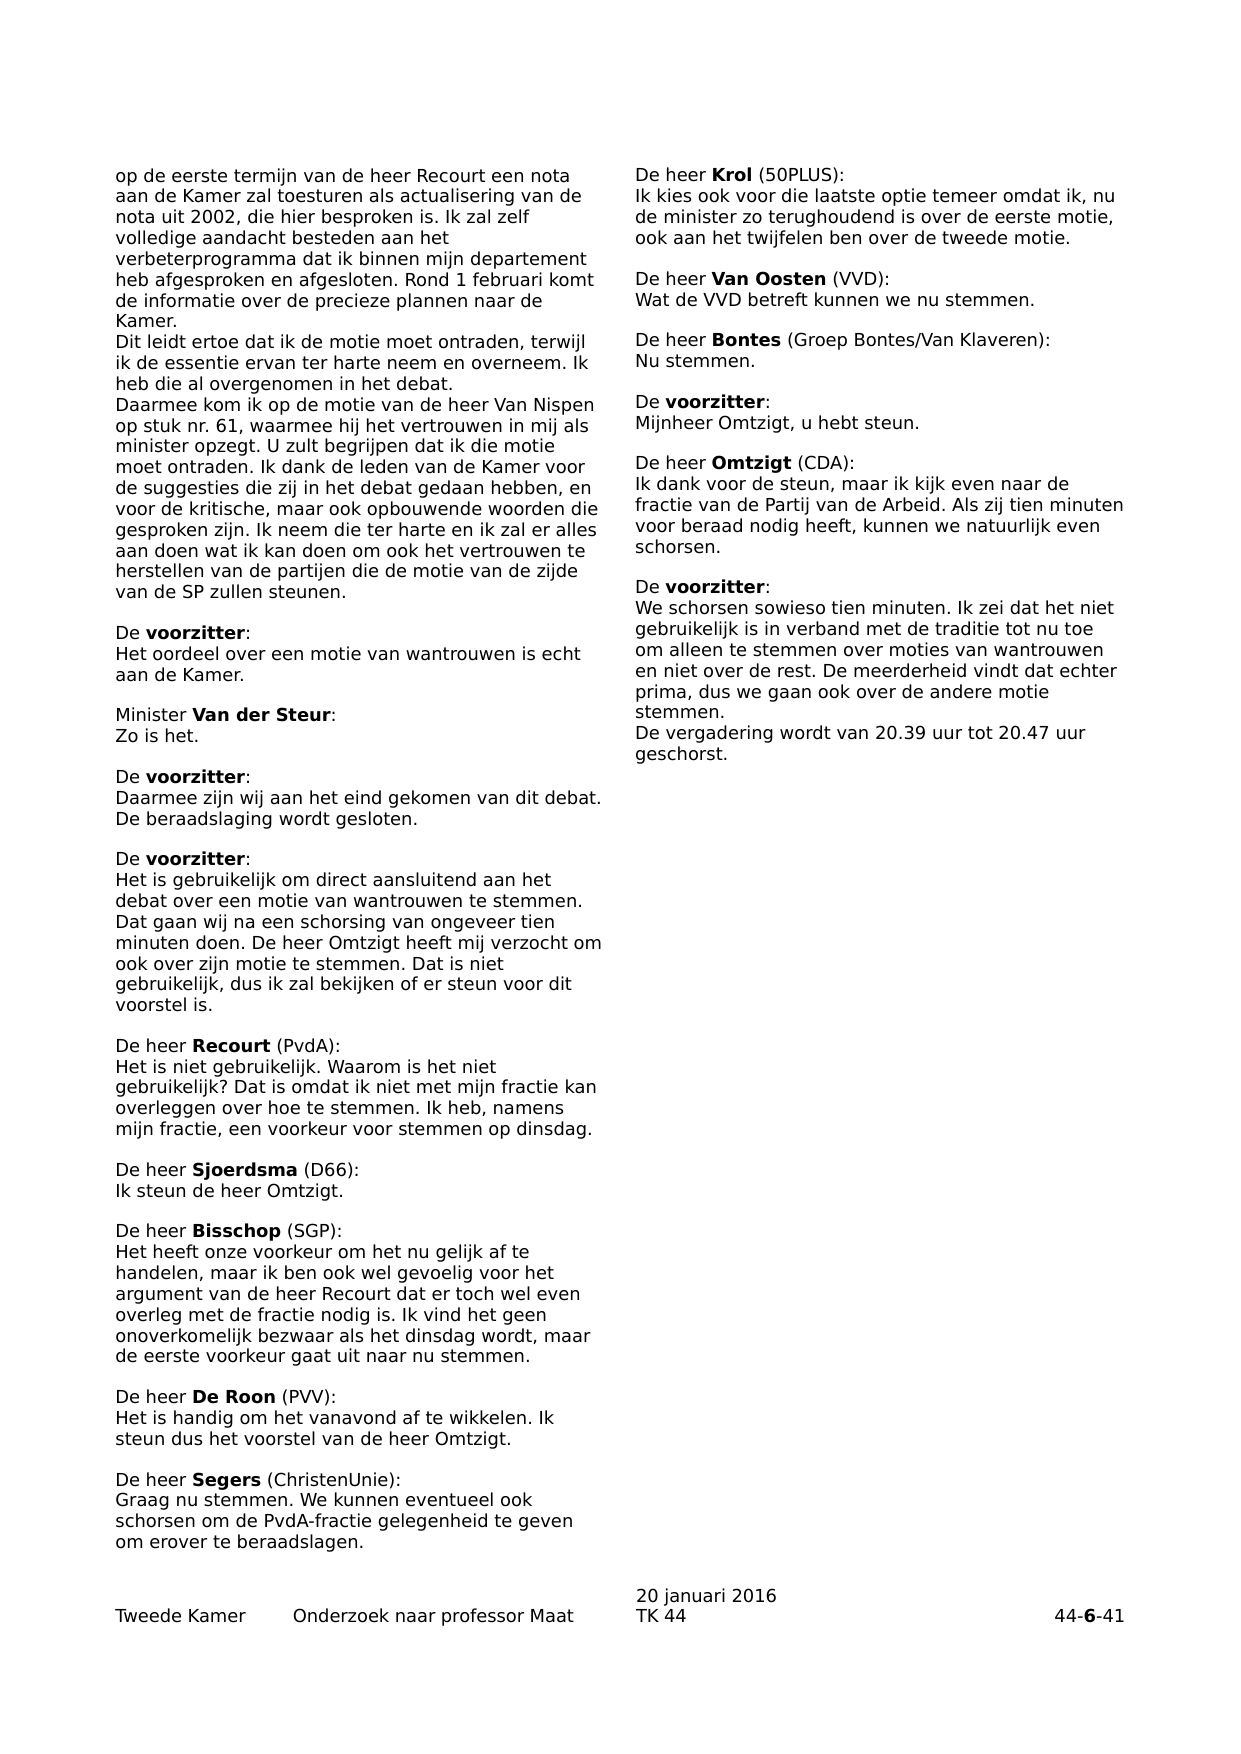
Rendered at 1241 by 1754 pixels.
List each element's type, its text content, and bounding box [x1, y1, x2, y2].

text Ik kies ook voor die laatste optie temeer omdat ik, nu de minister zo terughoudend is over de eerste motie, ook aan het twijfelen ben over de tweede motie. [635, 186, 1125, 248]
text Zo is het. [115, 726, 605, 747]
text De heer Bisschop (SGP): [115, 1221, 605, 1242]
text De heer Omtzigt (CDA): [635, 453, 1125, 474]
text Nu stemmen. [635, 351, 1125, 372]
text De heer Sjoerdsma (D66): [115, 1160, 605, 1181]
text Het oordeel over een motie van wantrouwen is echt aan de Kamer. [115, 643, 605, 685]
text De voorzitter: [115, 767, 605, 787]
text Het is niet gebruikelijk. Waarom is het niet gebruikelijk? Dat is omdat ik niet met mijn fractie kan overleggen over hoe te stemmen. Ik heb, namens mijn fractie, een voorkeur voor stemmen op dinsdag. [115, 1056, 605, 1140]
text De voorzitter: [635, 577, 1125, 598]
text De heer Krol (50PLUS): [635, 165, 1125, 186]
text Het is gebruikelijk om direct aansluitend aan het debat over een motie van wantrouwen te stemmen. Dat gaan wij na een schorsing van ongeveer tien minuten doen. De heer Omtzigt heeft mij verzocht om ook over zijn motie te stemmen. Dat is niet gebruikelijk, dus ik zal bekijken of er steun voor dit voorstel is. [115, 870, 605, 1016]
text De heer Van Oosten (VVD): [635, 268, 1125, 289]
text We schorsen sowieso tien minuten. Ik zei dat het niet gebruikelijk is in verband met de traditie tot nu toe om alleen te stemmen over moties van wantrouwen en niet over de rest. De meerderheid vindt dat echter prima, dus we gaan ook over de andere motie stemmen. [635, 598, 1125, 723]
text De vergadering wordt van 20.39 uur tot 20.47 uur geschorst. [635, 723, 1125, 765]
text Daarmee kom ik op de motie van de heer Van Nispen op stuk nr. 61, waarmee hij het vertrouwen in mij als minister opzegt. U zult begrijpen dat ik die motie moet ontraden. Ik dank de leden van de Kamer voor de suggesties die zij in het debat gedaan hebben, en voor de kritische, maar ook opbouwende woorden die gesproken zijn. Ik neem die ter harte en ik zal er alles aan doen wat ik kan doen om ook het vertrouwen te herstellen van de partijen die de motie van de zijde van de SP zullen steunen. [115, 394, 605, 603]
text De voorzitter: [115, 849, 605, 870]
text De heer Bontes (Groep Bontes/Van Klaveren): [635, 330, 1125, 351]
text De heer Recourt (PvdA): [115, 1036, 605, 1056]
text De heer De Roon (PVV): [115, 1387, 605, 1408]
text Ik steun de heer Omtzigt. [115, 1181, 605, 1201]
text De heer Segers (ChristenUnie): [115, 1469, 605, 1490]
text De beraadslaging wordt gesloten. [115, 808, 605, 829]
text De voorzitter: [635, 392, 1125, 412]
text op de eerste termijn van de heer Recourt een nota aan de Kamer zal toesturen als actualisering van de nota uit 2002, die hier besproken is. Ik zal zelf volledige aandacht besteden aan het verbeterprogramma dat ik binnen mijn departement heb afgesproken en afgesloten. Rond 1 februari komt de informatie over de precieze plannen naar de Kamer. [115, 165, 605, 332]
text Graag nu stemmen. We kunnen eventueel ook schorsen om de PvdA-fractie gelegenheid te geven om erover te beraadslagen. [115, 1490, 605, 1553]
text Ik dank voor de steun, maar ik kijk even naar de fractie van de Partij van de Arbeid. Als zij tien minuten voor beraad nodig heeft, kunnen we natuurlijk even schorsen. [635, 474, 1125, 557]
text Het heeft onze voorkeur om het nu gelijk af te handelen, maar ik ben ook wel gevoelig voor het argument van de heer Recourt dat er toch wel even overleg met de fractie nodig is. Ik vind het geen onoverkomelijk bezwaar als het dinsdag wordt, maar de eerste voorkeur gaat uit naar nu stemmen. [115, 1242, 605, 1367]
text Het is handig om het vanavond af te wikkelen. Ik steun dus het voorstel van de heer Omtzigt. [115, 1408, 605, 1449]
text Mijnheer Omtzigt, u hebt steun. [635, 412, 1125, 433]
text Daarmee zijn wij aan het eind gekomen van dit debat. [115, 787, 605, 808]
text Dit leidt ertoe dat ik de motie moet ontraden, terwijl ik de essentie ervan ter harte neem en overneem. Ik heb die al overgenomen in het debat. [115, 332, 605, 394]
text Minister Van der Steur: [115, 705, 605, 726]
text Wat de VVD betreft kunnen we nu stemmen. [635, 289, 1125, 310]
text De voorzitter: [115, 623, 605, 643]
